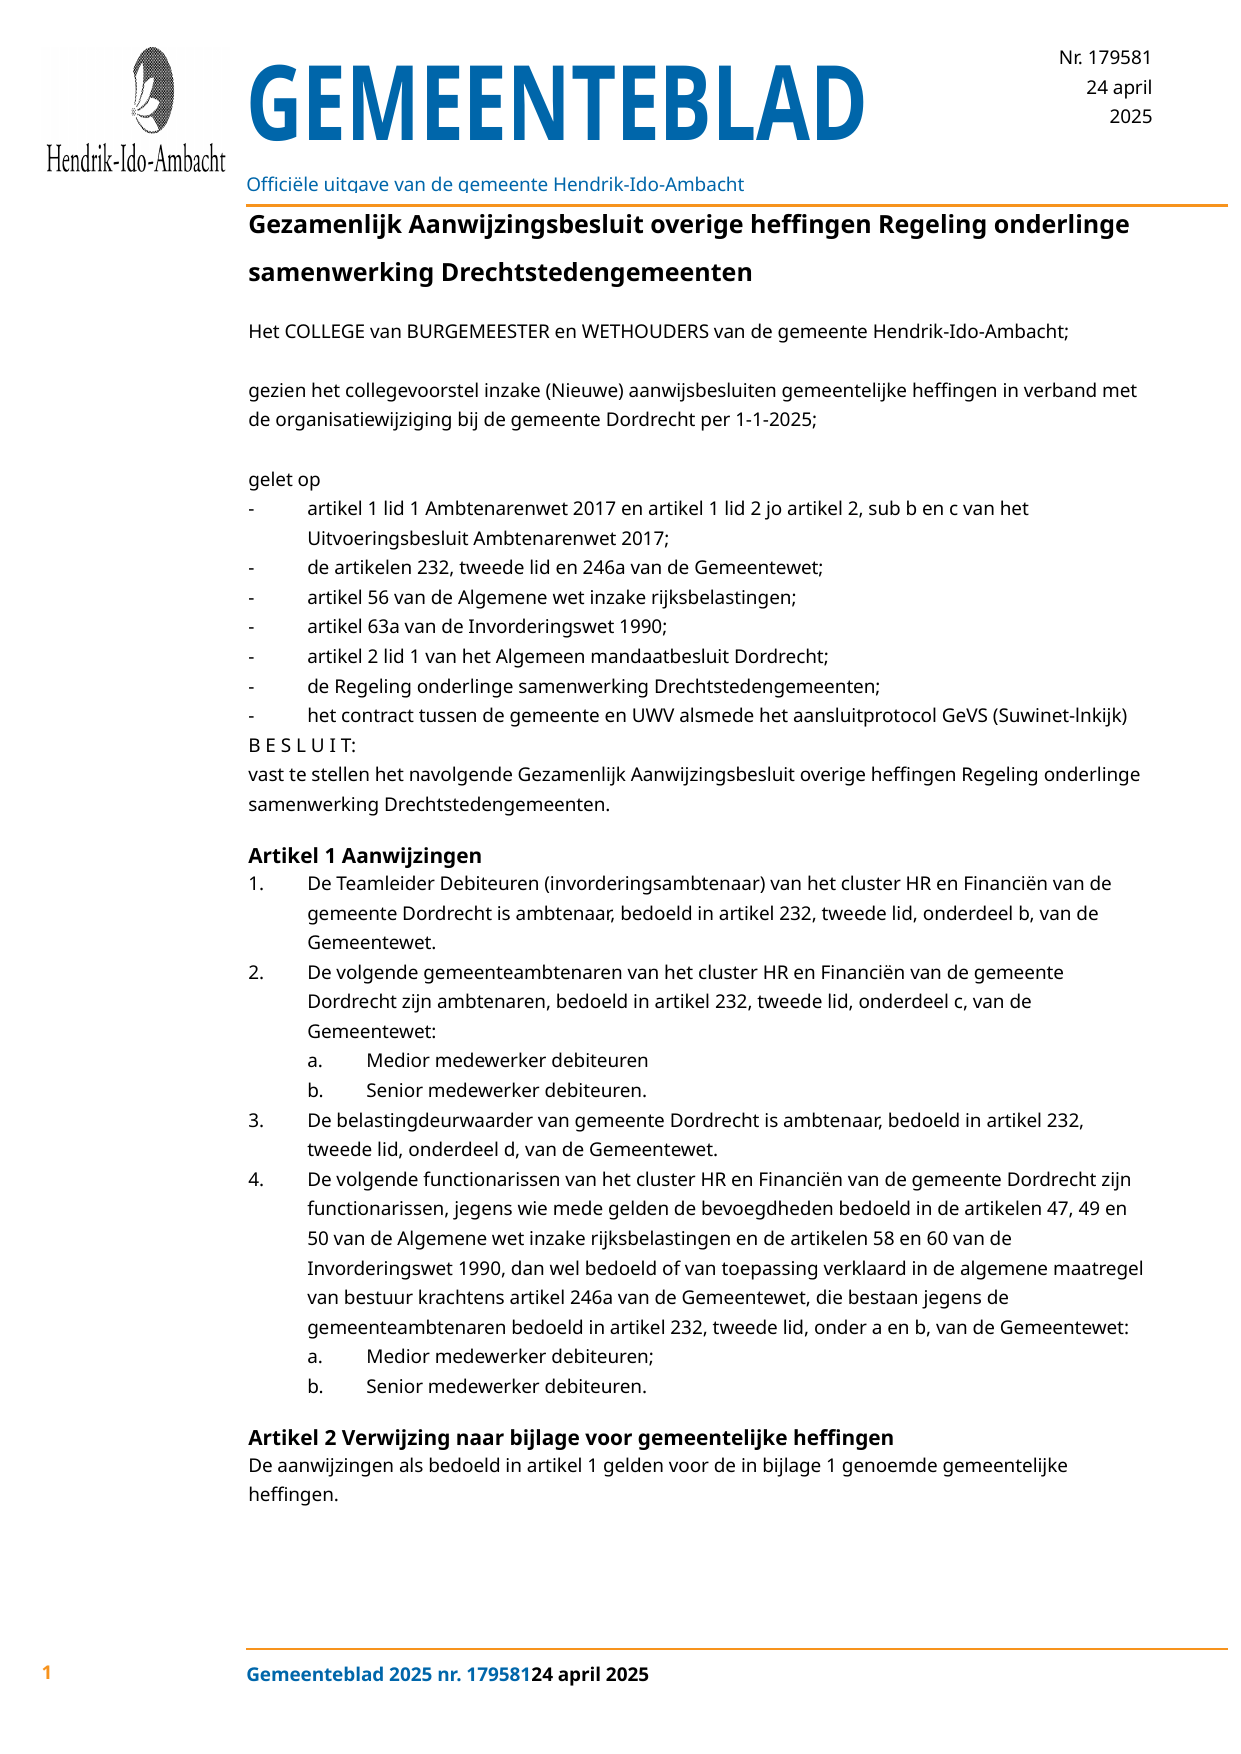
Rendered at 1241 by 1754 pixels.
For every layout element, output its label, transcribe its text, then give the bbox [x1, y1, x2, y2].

list De volgende gemeenteambtenaren van het cluster HR en Financiën van de gemeente Dordrecht zijn ambtenaren, bedoeld in artikel 232, tweede lid, onderdeel c, van de Gemeentewet: [248, 959, 1152, 1044]
text Artikel 1 Aanwijzingen [248, 842, 1152, 870]
list het contract tussen de gemeente en UWV alsmede het aansluitprotocol GeVS (Suwinet-lnkijk) [248, 702, 1152, 728]
text B E S L U I T: [248, 732, 1152, 758]
text Gezamenlijk Aanwijzingsbesluit overige heffingen Regeling onderlinge samenwerking Drechtstedengemeenten [248, 207, 1152, 288]
text Artikel 2 Verwijzing naar bijlage voor gemeentelijke heffingen [248, 1423, 1152, 1452]
text vast te stellen het navolgende Gezamenlijk Aanwijzingsbesluit overige heffingen Regeling onderlinge samenwerking Drechtstedengemeenten. [248, 762, 1152, 817]
list artikel 1 lid 1 Ambtenarenwet 2017 en artikel 1 lid 2 jo artikel 2, sub b en c van het Uitvoeringsbesluit Ambtenarenwet 2017; [248, 495, 1152, 551]
list De belastingdeurwaarder van gemeente Dordrecht is ambtenaar, bedoeld in artikel 232, tweede lid, onderdeel d, van de Gemeentewet. [248, 1107, 1152, 1162]
list artikel 56 van de Algemene wet inzake rijksbelastingen; [248, 584, 1152, 610]
list De volgende functionarissen van het cluster HR en Financiën van de gemeente Dordrecht zijn functionarissen, jegens wie mede gelden de bevoegdheden bedoeld in de artikelen 47, 49 en 50 van de Algemene wet inzake rijksbelastingen en de artikelen 58 en 60 van de Invorderingswet 1990, dan wel bedoeld of van toepassing verklaard in de algemene maatregel van bestuur krachtens artikel 246a van de Gemeentewet, die bestaan jegens de gemeenteambtenaren bedoeld in artikel 232, tweede lid, onder a en b, van de Gemeentewet: [248, 1166, 1152, 1339]
list Senior medewerker debiteuren. [307, 1373, 1152, 1399]
picture [41, 47, 231, 172]
list Senior medewerker debiteuren. [307, 1077, 1152, 1103]
text De aanwijzingen als bedoeld in artikel 1 gelden voor de in bijlage 1 genoemde gemeentelijke heffingen. [248, 1452, 1152, 1507]
list De Teamleider Debiteuren (invorderingsambtenaar) van het cluster HR en Financiën van de gemeente Dordrecht is ambtenaar, bedoeld in artikel 232, tweede lid, onderdeel b, van de Gemeentewet. [248, 870, 1152, 955]
text gezien het collegevoorstel inzake (Nieuwe) aanwijsbesluiten gemeentelijke heffingen in verband met de organisatiewijziging bij de gemeente Dordrecht per 1-1-2025; [248, 377, 1152, 432]
list Medior medewerker debiteuren; [307, 1343, 1152, 1369]
list artikel 2 lid 1 van het Algemeen mandaatbesluit Dordrecht; [248, 643, 1152, 669]
list de Regeling onderlinge samenwerking Drechtstedengemeenten; [248, 673, 1152, 699]
list artikel 63a van de Invorderingswet 1990; [248, 614, 1152, 639]
list Medior medewerker debiteuren [307, 1048, 1152, 1073]
list de artikelen 232, tweede lid en 246a van de Gemeentewet; [248, 554, 1152, 580]
text Het COLLEGE van BURGEMEESTER en WETHOUDERS van de gemeente Hendrik-Ido-Ambacht; [248, 318, 1152, 344]
text gelet op [248, 466, 1152, 492]
